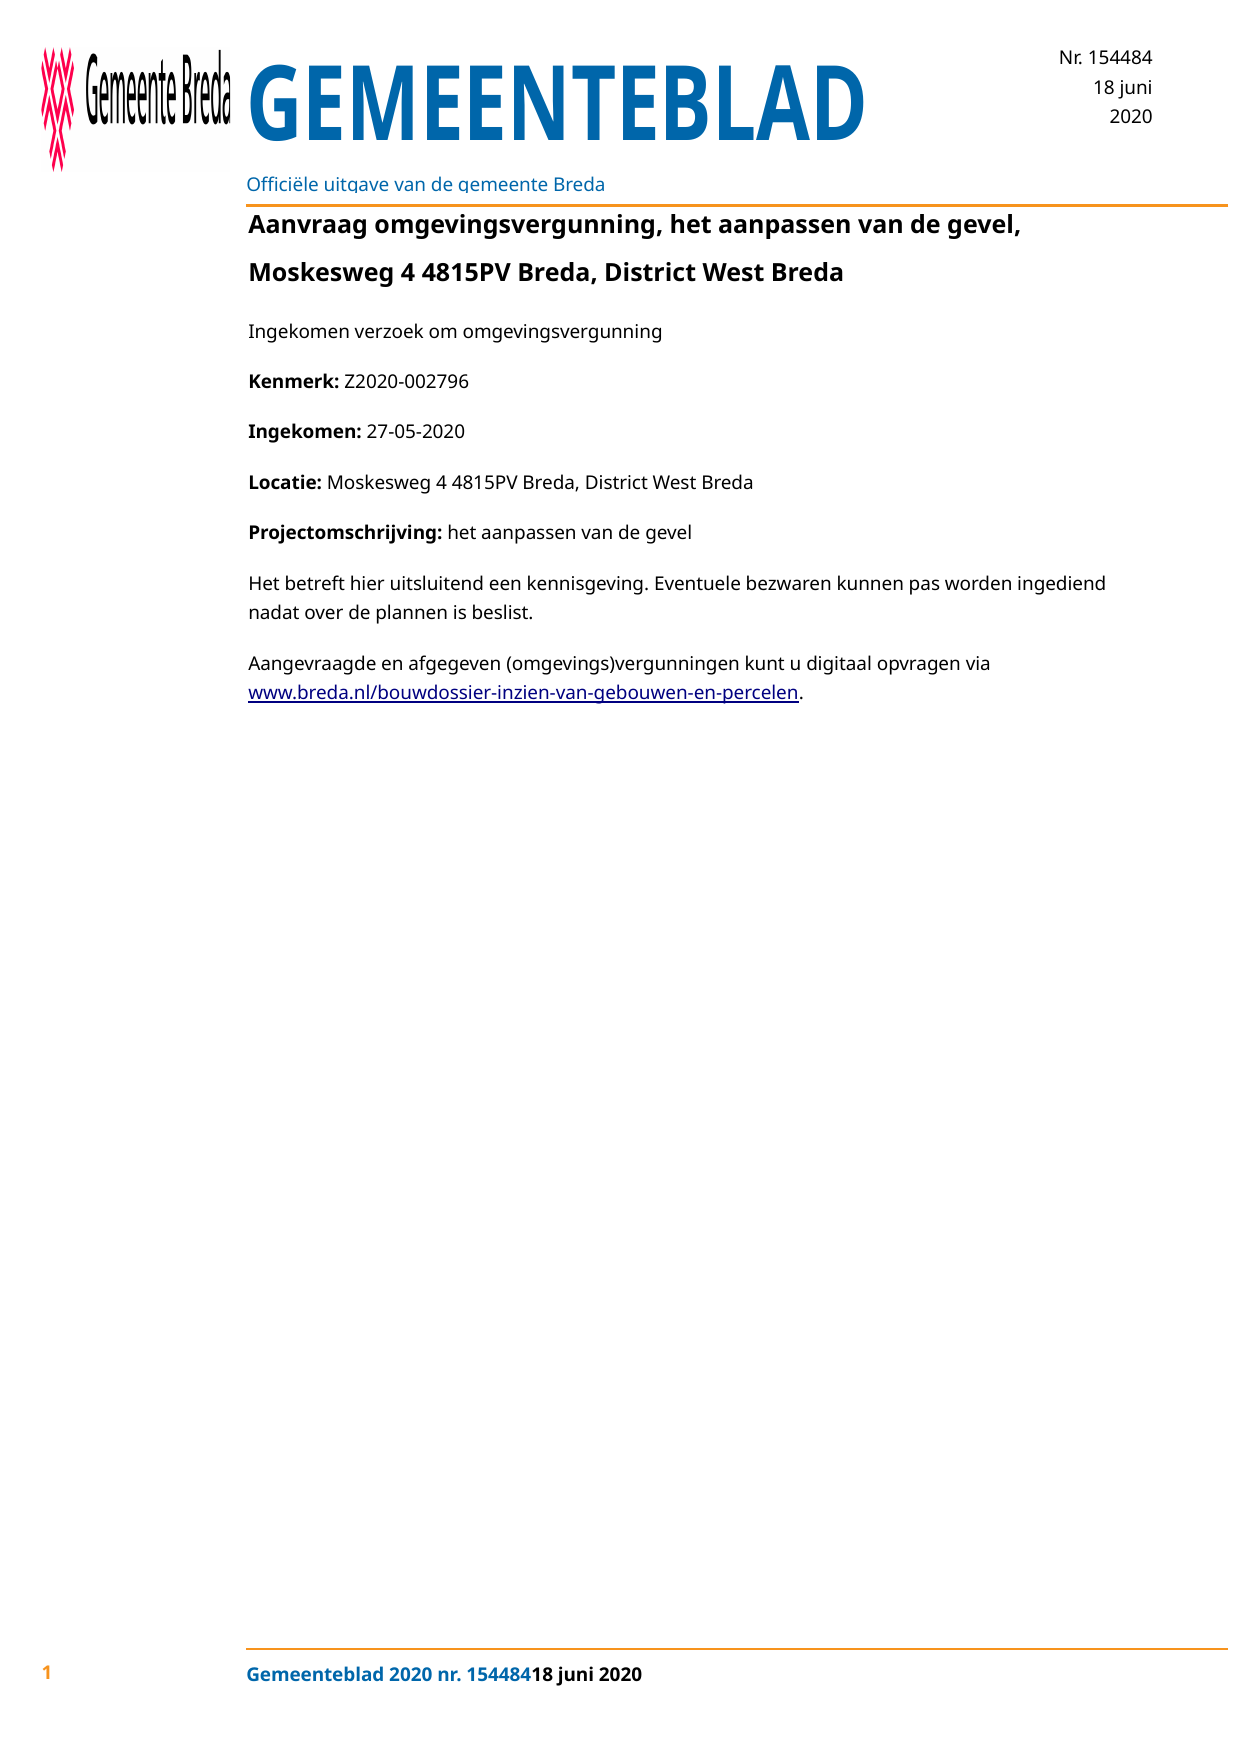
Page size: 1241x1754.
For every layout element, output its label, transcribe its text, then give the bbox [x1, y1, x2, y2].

text Aangevraagde en afgegeven (omgevings)vergunningen kunt u digitaal opvragen via www.breda.nl/bouwdossier-inzien-van-gebouwen-en-percelen. [248, 650, 1152, 705]
text Aanvraag omgevingsvergunning, het aanpassen van de gevel, Moskesweg 4 4815PV Breda, District West Breda [248, 207, 1152, 288]
text Projectomschrijving: het aanpassen van de gevel [248, 519, 1152, 545]
text Ingekomen: 27-05-2020 [248, 419, 1152, 444]
text Ingekomen verzoek om omgevingsvergunning [248, 318, 1152, 344]
text Kenmerk: Z2020-002796 [248, 368, 1152, 394]
picture [41, 47, 231, 172]
text Locatie: Moskesweg 4 4815PV Breda, District West Breda [248, 469, 1152, 495]
text Het betreft hier uitsluitend een kennisgeving. Eventuele bezwaren kunnen pas worden ingediend nadat over de plannen is beslist. [248, 570, 1152, 625]
